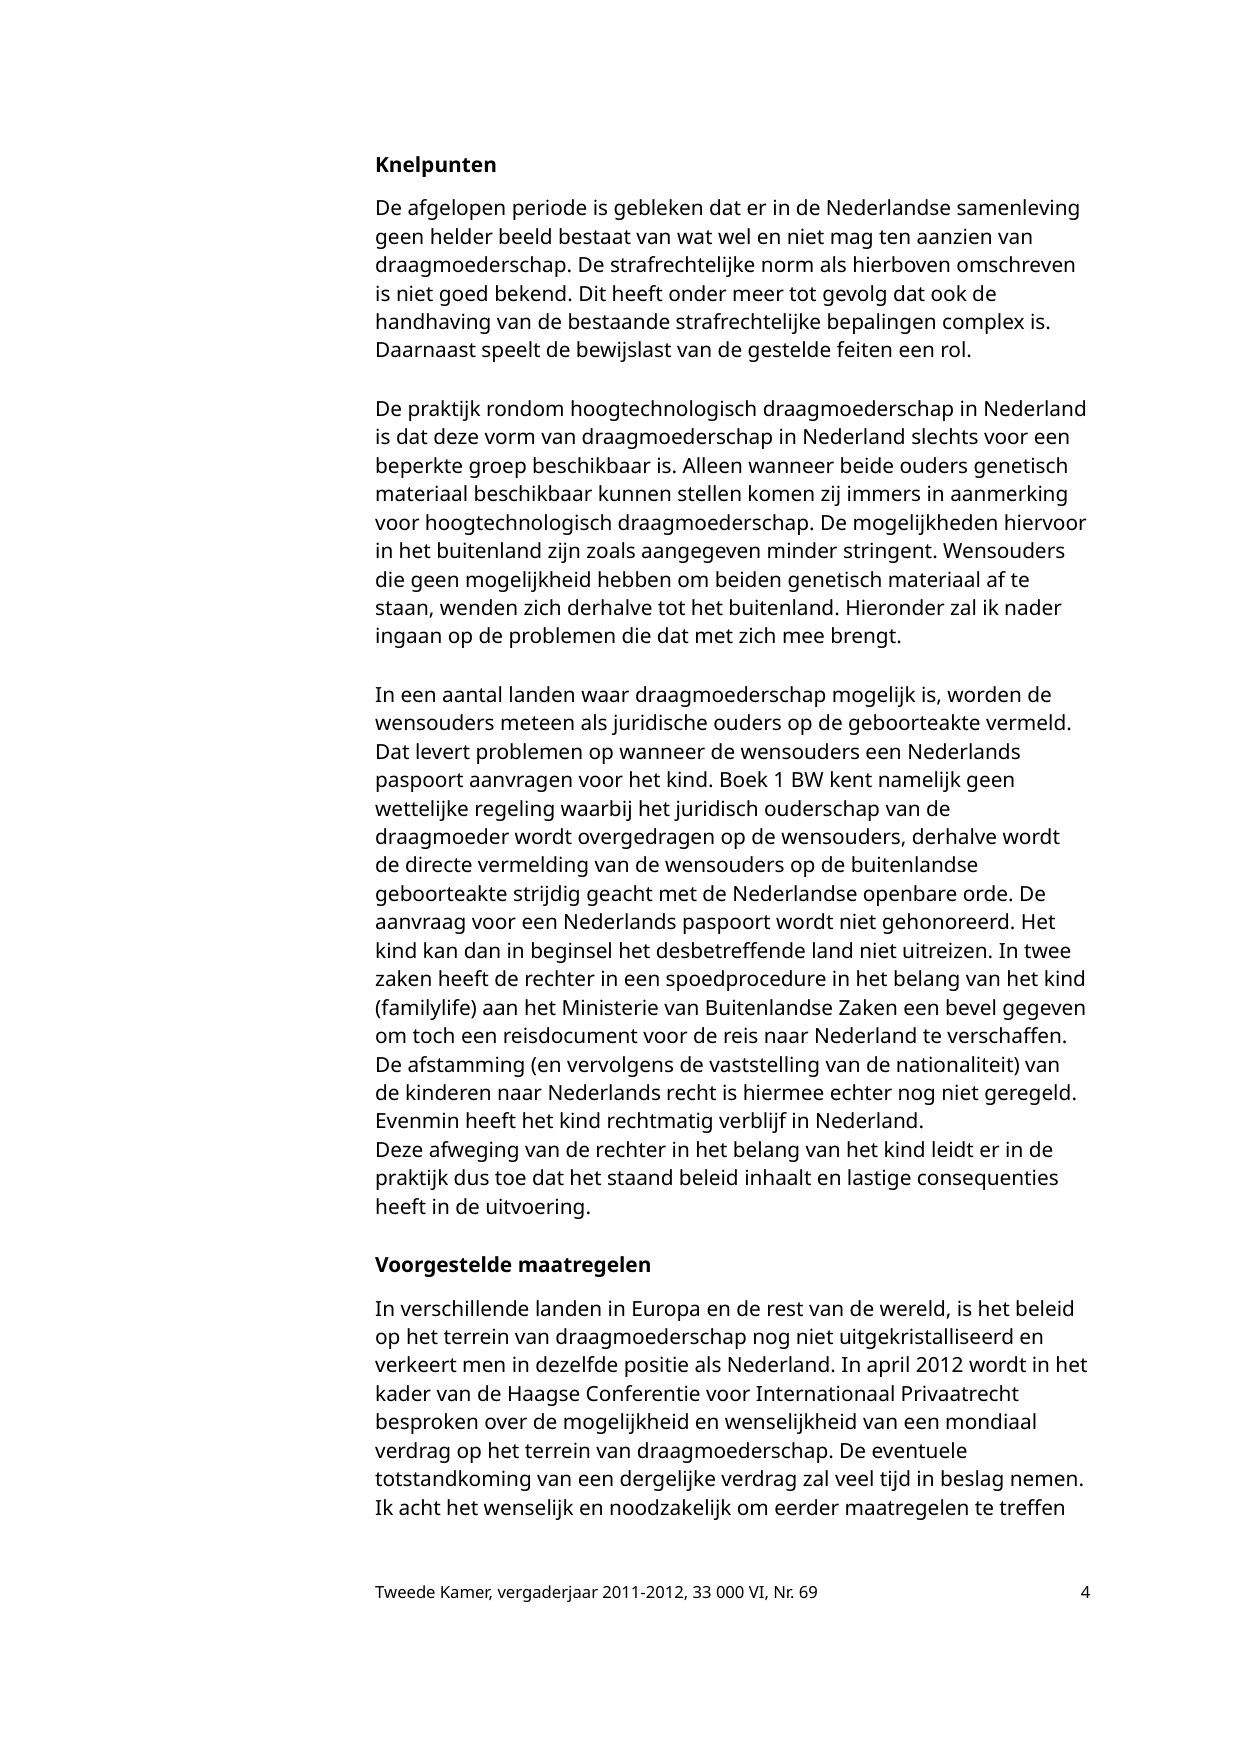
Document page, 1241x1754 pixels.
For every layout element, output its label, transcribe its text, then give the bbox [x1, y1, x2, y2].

text De afgelopen periode is gebleken dat er in de Nederlandse samenleving geen helder beeld bestaat van wat wel en niet mag ten aanzien van draagmoederschap. De strafrechtelijke norm als hierboven omschreven is niet goed bekend. Dit heeft onder meer tot gevolg dat ook de handhaving van de bestaande strafrechtelijke bepalingen complex is. Daarnaast speelt de bewijslast van de gestelde feiten een rol. [375, 193, 1090, 364]
text Knelpunten [375, 150, 1090, 178]
text In een aantal landen waar draagmoederschap mogelijk is, worden de wensouders meteen als juridische ouders op de geboorteakte vermeld. Dat levert problemen op wanneer de wensouders een Nederlands paspoort aanvragen voor het kind. Boek 1 BW kent namelijk geen wettelijke regeling waarbij het juridisch ouderschap van de draagmoeder wordt overgedragen op de wensouders, derhalve wordt de directe vermelding van de wensouders op de buitenlandse geboorteakte strijdig geacht met de Nederlandse openbare orde. De aanvraag voor een Nederlands paspoort wordt niet gehonoreerd. Het kind kan dan in beginsel het desbetreffende land niet uitreizen. In twee zaken heeft de rechter in een spoedprocedure in het belang van het kind (familylife) aan het Ministerie van Buitenlandse Zaken een bevel gegeven om toch een reisdocument voor de reis naar Nederland te verschaffen. De afstamming (en vervolgens de vaststelling van de nationaliteit) van de kinderen naar Nederlands recht is hiermee echter nog niet geregeld. Evenmin heeft het kind rechtmatig verblijf in Nederland. [375, 680, 1090, 1135]
text Deze afweging van de rechter in het belang van het kind leidt er in de praktijk dus toe dat het staand beleid inhaalt en lastige consequenties heeft in de uitvoering. [375, 1135, 1090, 1220]
text In verschillende landen in Europa en de rest van de wereld, is het beleid op het terrein van draagmoederschap nog niet uitgekristalliseerd en verkeert men in dezelfde positie als Nederland. In april 2012 wordt in het kader van de Haagse Conferentie voor Internationaal Privaatrecht besproken over de mogelijkheid en wenselijkheid van een mondiaal verdrag op het terrein van draagmoederschap. De eventuele totstandkoming van een dergelijke verdrag zal veel tijd in beslag nemen. Ik acht het wenselijk en noodzakelijk om eerder maatregelen te treffen [375, 1294, 1090, 1521]
text Voorgestelde maatregelen [375, 1250, 1090, 1279]
text De praktijk rondom hoogtechnologisch draagmoederschap in Nederland is dat deze vorm van draagmoederschap in Nederland slechts voor een beperkte groep beschikbaar is. Alleen wanneer beide ouders genetisch materiaal beschikbaar kunnen stellen komen zij immers in aanmerking voor hoogtechnologisch draagmoederschap. De mogelijkheden hiervoor in het buitenland zijn zoals aangegeven minder stringent. Wensouders die geen mogelijkheid hebben om beiden genetisch materiaal af te staan, wenden zich derhalve tot het buitenland. Hieronder zal ik nader ingaan op de problemen die dat met zich mee brengt. [375, 394, 1090, 650]
